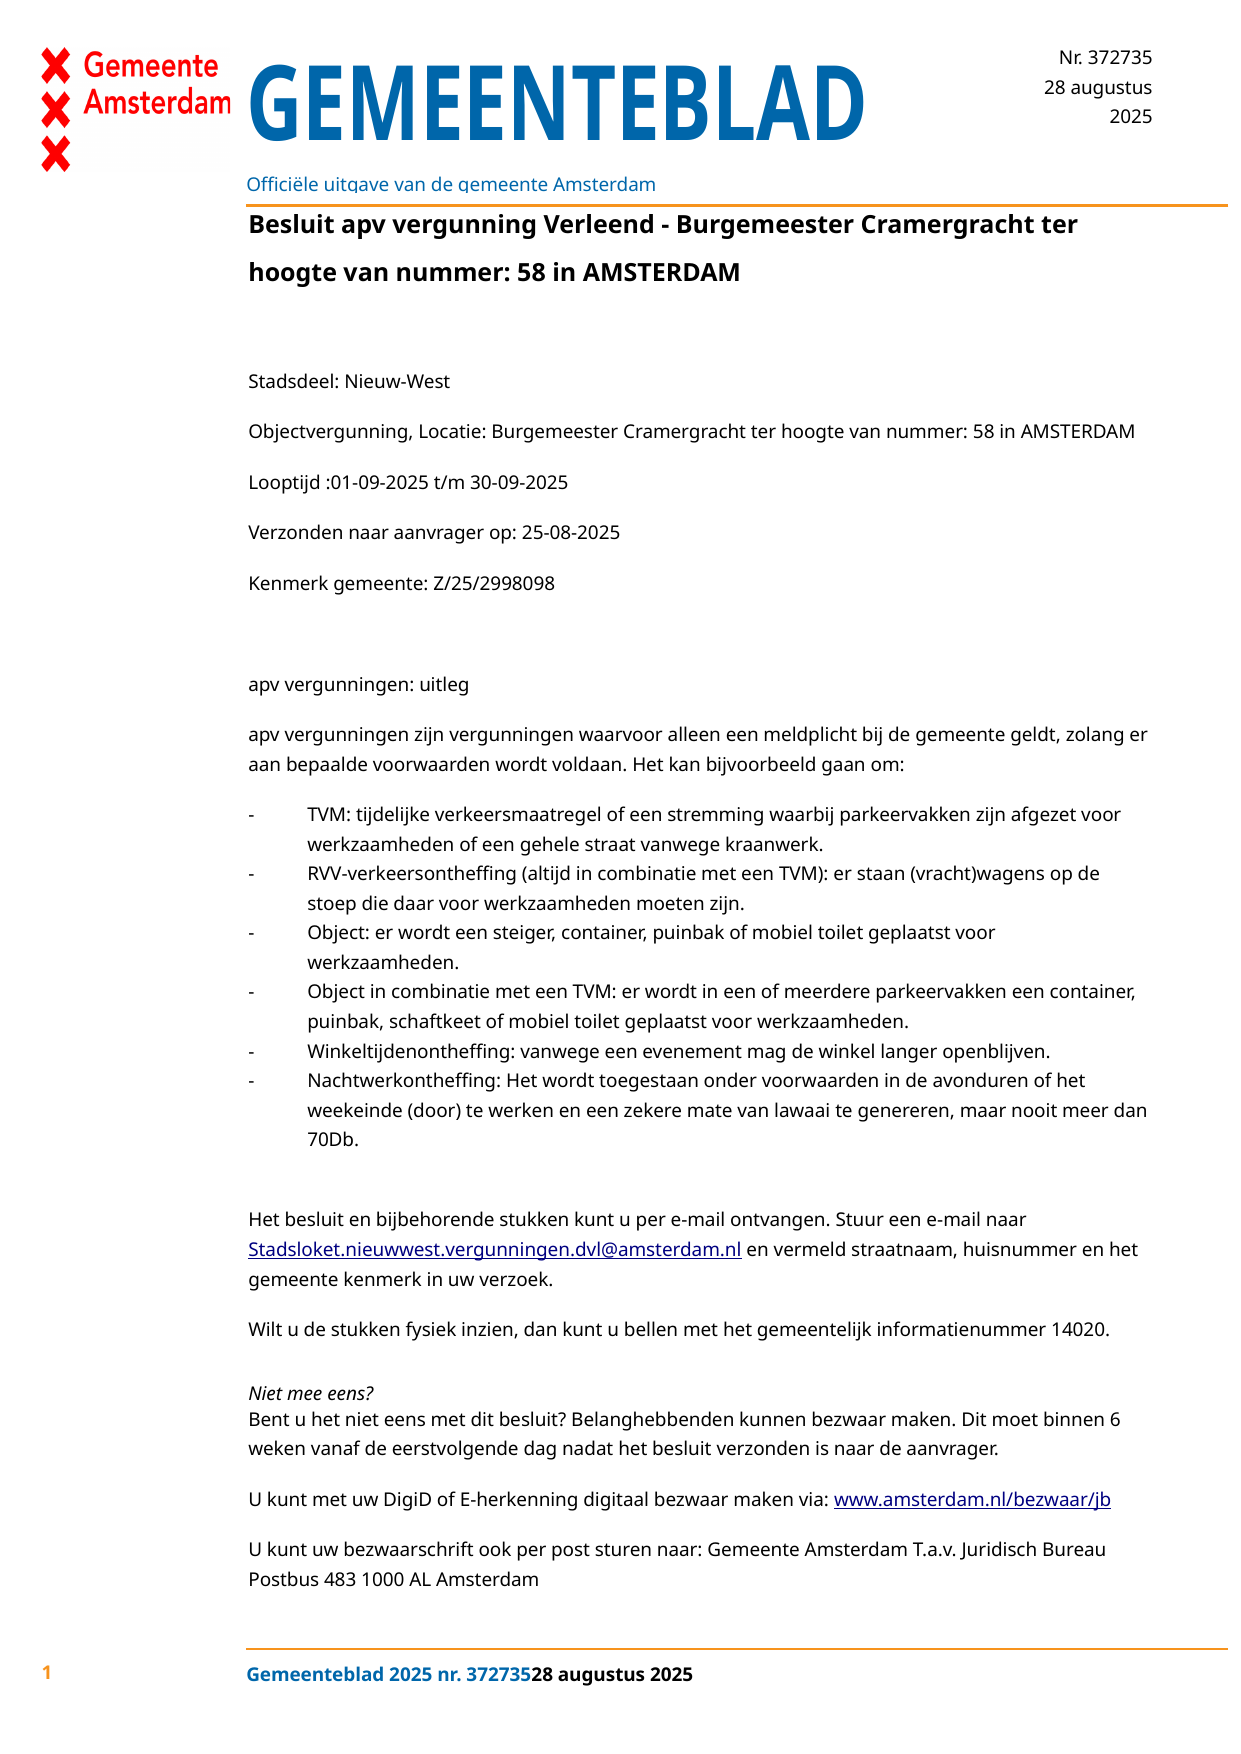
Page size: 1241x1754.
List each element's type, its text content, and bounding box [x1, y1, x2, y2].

list TVM: tijdelijke verkeersmaatregel of een stremming waarbij parkeervakken zijn afgezet voor werkzaamheden of een gehele straat vanwege kraanwerk. [248, 801, 1152, 857]
list RVV-verkeersontheffing (altijd in combinatie met een TVM): er staan (vracht)wagens op de stoep die daar voor werkzaamheden moeten zijn. [248, 860, 1152, 916]
text Objectvergunning, Locatie: Burgemeester Cramergracht ter hoogte van nummer: 58 in AMSTERDAM [248, 419, 1152, 444]
text apv vergunningen: uitleg [248, 671, 1152, 697]
text Stadsdeel: Nieuw-West [248, 368, 1152, 394]
text apv vergunningen zijn vergunningen waarvoor alleen een meldplicht bij de gemeente geldt, zolang er aan bepaalde voorwaarden wordt voldaan. Het kan bijvoorbeeld gaan om: [248, 721, 1152, 777]
text U kunt uw bezwaarschrift ook per post sturen naar: Gemeente Amsterdam T.a.v. Juridisch Bureau Postbus 483 1000 AL Amsterdam [248, 1536, 1152, 1592]
text Verzonden naar aanvrager op: 25-08-2025 [248, 519, 1152, 545]
list Object in combinatie met een TVM: er wordt in een of meerdere parkeervakken een container, puinbak, schaftkeet of mobiel toilet geplaatst voor werkzaamheden. [248, 979, 1152, 1034]
text Niet mee eens? [248, 1380, 1152, 1406]
text Het besluit en bijbehorende stukken kunt u per e-mail ontvangen. Stuur een e-mail naar Stadsloket.nieuwwest.vergunningen.dvl@amsterdam.nl en vermeld straatnaam, huisnummer en het gemeente kenmerk in uw verzoek. [248, 1207, 1152, 1292]
text Bent u het niet eens met dit besluit? Belanghebbenden kunnen bezwaar maken. Dit moet binnen 6 weken vanaf de eerstvolgende dag nadat het besluit verzonden is naar de aanvrager. [248, 1406, 1152, 1461]
picture [41, 47, 231, 172]
text Wilt u de stukken fysiek inzien, dan kunt u bellen met het gemeentelijk informatienummer 14020. [248, 1316, 1152, 1342]
list Nachtwerkontheffing: Het wordt toegestaan onder voorwaarden in de avonduren of het weekeinde (door) te werken en een zekere mate van lawaai te genereren, maar nooit meer dan 70Db. [248, 1067, 1152, 1152]
text Kenmerk gemeente: Z/25/2998098 [248, 570, 1152, 596]
text Besluit apv vergunning Verleend - Burgemeester Cramergracht ter hoogte van nummer: 58 in AMSTERDAM [248, 207, 1152, 288]
text U kunt met uw DigiD of E-herkenning digitaal bezwaar maken via: www.amsterdam.nl/bezwaar/jb [248, 1486, 1152, 1512]
list Object: er wordt een steiger, container, puinbak of mobiel toilet geplaatst voor werkzaamheden. [248, 919, 1152, 975]
list Winkeltijdenontheffing: vanwege een evenement mag de winkel langer openblijven. [248, 1038, 1152, 1064]
text Looptijd :01-09-2025 t/m 30-09-2025 [248, 469, 1152, 495]
